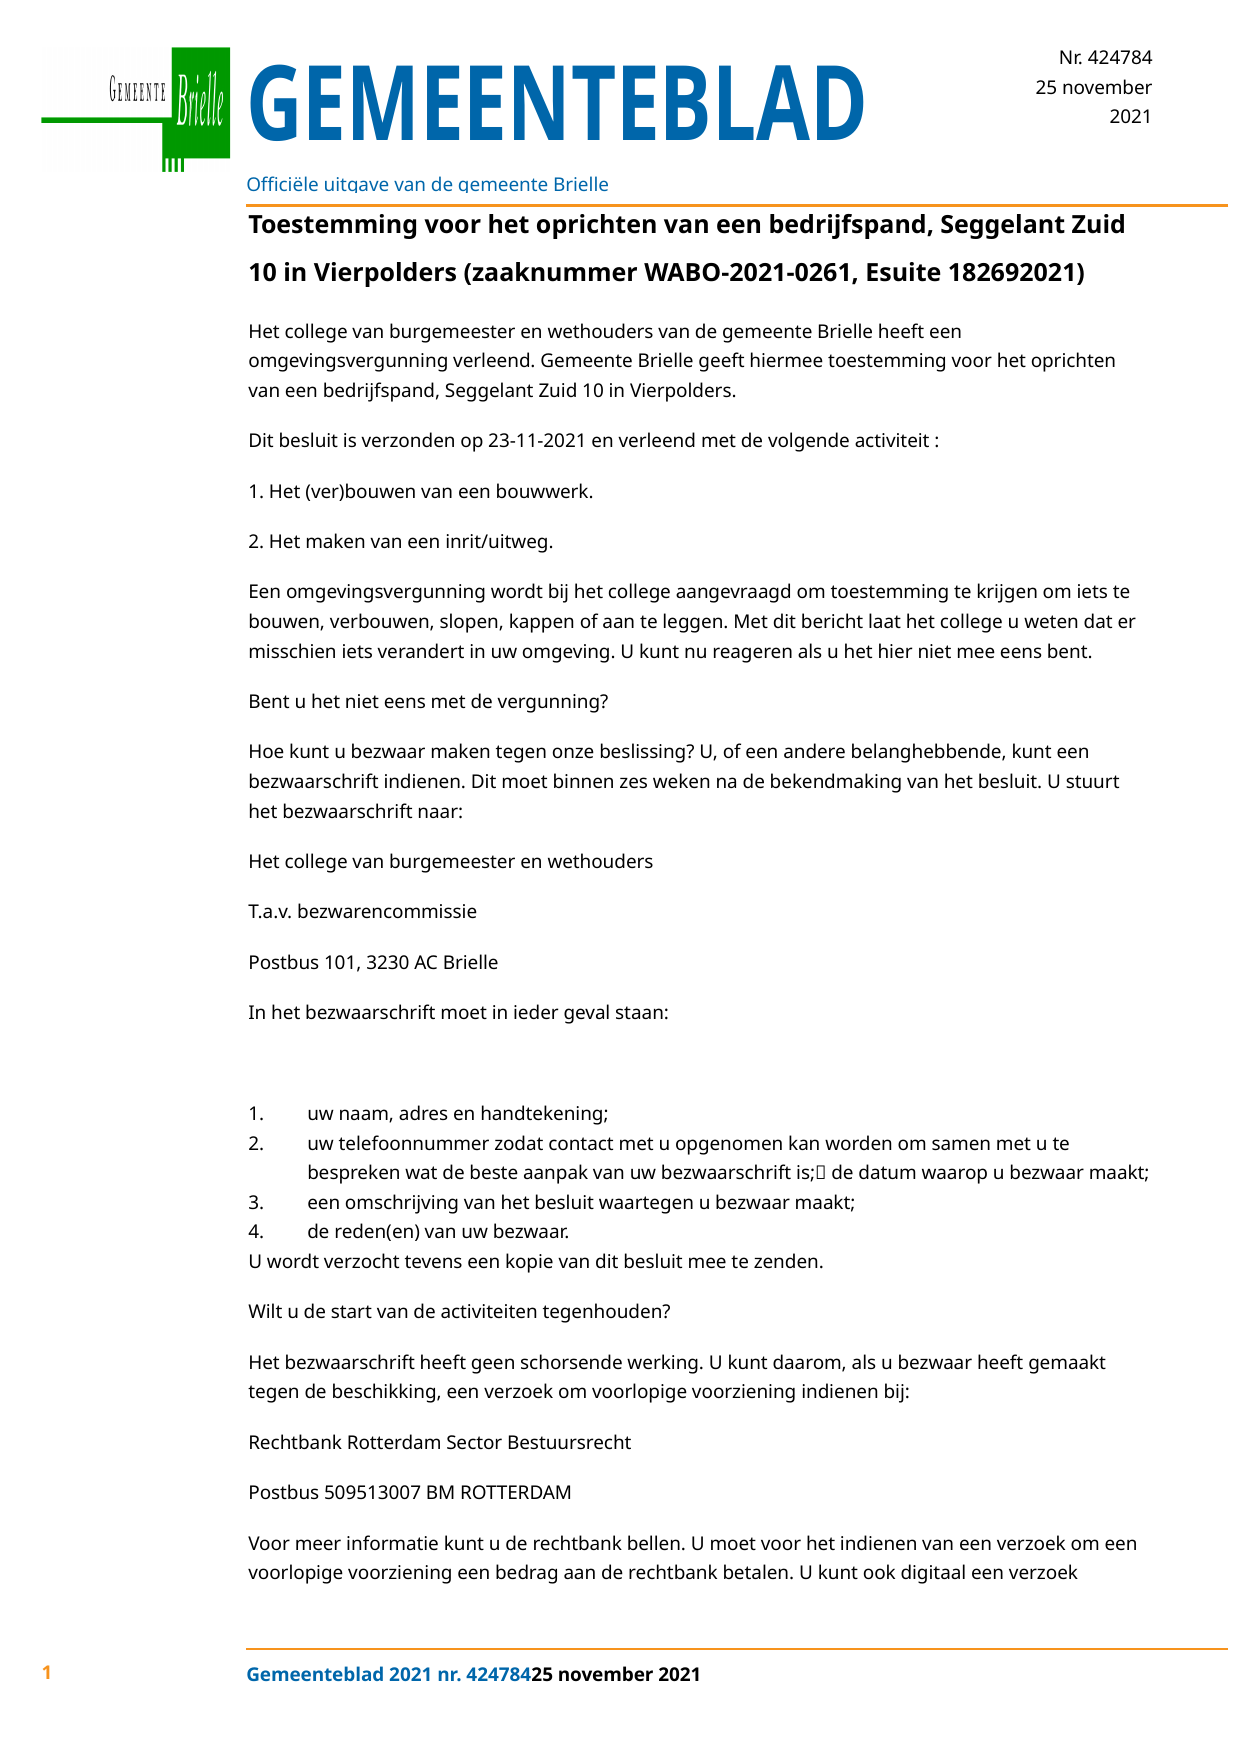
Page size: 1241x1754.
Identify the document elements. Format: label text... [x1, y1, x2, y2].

text Wilt u de start van de activiteiten tegenhouden? [248, 1299, 1152, 1324]
text Het college van burgemeester en wethouders van de gemeente Brielle heeft een omgevingsvergunning verleend. Gemeente Brielle geeft hiermee toestemming voor het oprichten van een bedrijfspand, Seggelant Zuid 10 in Vierpolders. [248, 318, 1152, 403]
text Voor meer informatie kunt u de rechtbank bellen. U moet voor het indienen van een verzoek om een voorlopige voorziening een bedrag aan de rechtbank betalen. U kunt ook digitaal een verzoek [248, 1530, 1152, 1585]
text Het bezwaarschrift heeft geen schorsende werking. U kunt daarom, als u bezwaar heeft gemaakt tegen de beschikking, een verzoek om voorlopige voorziening indienen bij: [248, 1349, 1152, 1404]
list uw naam, adres en handtekening; [248, 1100, 1152, 1126]
text Het college van burgemeester en wethouders [248, 848, 1152, 874]
list de reden(en) van uw bezwaar. [248, 1219, 1152, 1244]
text T.a.v. bezwarencommissie [248, 899, 1152, 924]
text Een omgevingsvergunning wordt bij het college aangevraagd om toestemming te krijgen om iets te bouwen, verbouwen, slopen, kappen of aan te leggen. Met dit bericht laat het college u weten dat er misschien iets verandert in uw omgeving. U kunt nu reageren als u het hier niet mee eens bent. [248, 579, 1152, 664]
text Rechtbank Rotterdam Sector Bestuursrecht [248, 1429, 1152, 1455]
text U wordt verzocht tevens een kopie van dit besluit mee te zenden. [248, 1248, 1152, 1274]
text Dit besluit is verzonden op 23-11-2021 en verleend met de volgende activiteit : [248, 427, 1152, 453]
text Bent u het niet eens met de vergunning? [248, 688, 1152, 714]
text 1. Het (ver)bouwen van een bouwwerk. [248, 478, 1152, 504]
text Postbus 101, 3230 AC Brielle [248, 949, 1152, 975]
text In het bezwaarschrift moet in ieder geval staan: [248, 999, 1152, 1025]
list een omschrijving van het besluit waartegen u bezwaar maakt; [248, 1189, 1152, 1215]
picture [41, 47, 231, 172]
text Hoe kunt u bezwaar maken tegen onze beslissing? U, of een andere belanghebbende, kunt een bezwaarschrift indienen. Dit moet binnen zes weken na de bekendmaking van het besluit. U stuurt het bezwaarschrift naar: [248, 739, 1152, 824]
text Toestemming voor het oprichten van een bedrijfspand, Seggelant Zuid 10 in Vierpolders (zaaknummer WABO-2021-0261, Esuite 182692021) [248, 207, 1152, 288]
list uw telefoonnummer zodat contact met u opgenomen kan worden om samen met u te bespreken wat de beste aanpak van uw bezwaarschrift is; de datum waarop u bezwaar maakt; [248, 1130, 1152, 1185]
text 2. Het maken van een inrit/uitweg. [248, 528, 1152, 554]
text Postbus 509513007 BM ROTTERDAM [248, 1479, 1152, 1505]
